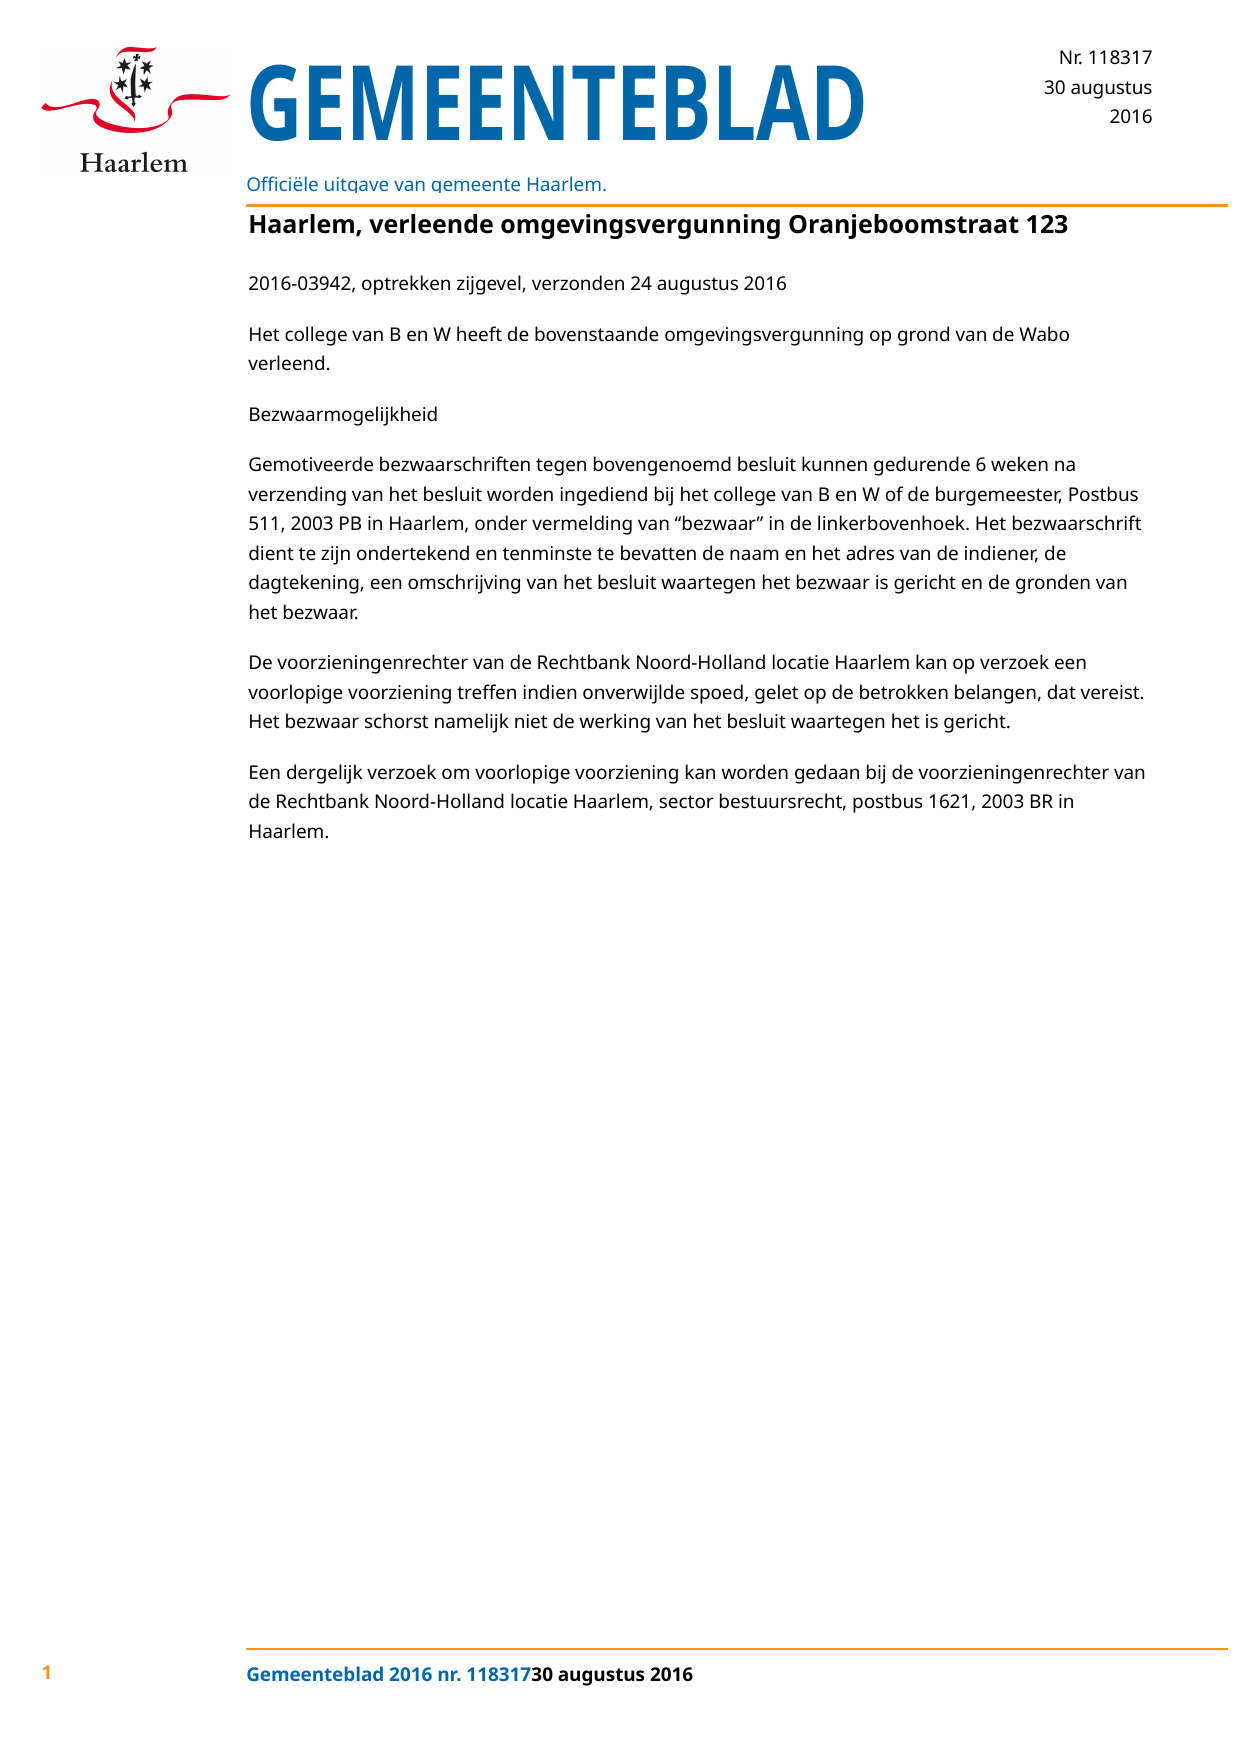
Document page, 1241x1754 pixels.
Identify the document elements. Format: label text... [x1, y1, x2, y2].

text 2016-03942, optrekken zijgevel, verzonden 24 augustus 2016 [248, 270, 1152, 296]
text Haarlem, verleende omgevingsvergunning Oranjeboomstraat 123 [248, 207, 1152, 241]
picture [41, 47, 231, 172]
text Een dergelijk verzoek om voorlopige voorziening kan worden gedaan bij de voorzieningenrechter van de Rechtbank Noord-Holland locatie Haarlem, sector bestuursrecht, postbus 1621, 2003 BR in Haarlem. [248, 759, 1152, 844]
text De voorzieningenrechter van de Rechtbank Noord-Holland locatie Haarlem kan op verzoek een voorlopige voorziening treffen indien onverwijlde spoed, gelet op de betrokken belangen, dat vereist. Het bezwaar schorst namelijk niet de werking van het besluit waartegen het is gericht. [248, 649, 1152, 734]
text Het college van B en W heeft de bovenstaande omgevingsvergunning op grond van de Wabo verleend. [248, 321, 1152, 376]
text Bezwaarmogelijkheid [248, 401, 1152, 426]
text Gemotiveerde bezwaarschriften tegen bovengenoemd besluit kunnen gedurende 6 weken na verzending van het besluit worden ingediend bij het college van B en W of de burgemeester, Postbus 511, 2003 PB in Haarlem, onder vermelding van “bezwaar” in de linkerbovenhoek. Het bezwaarschrift dient te zijn ondertekend en tenminste te bevatten de naam en het adres van de indiener, de dagtekening, een omschrijving van het besluit waartegen het bezwaar is gericht en de gronden van het bezwaar. [248, 451, 1152, 625]
